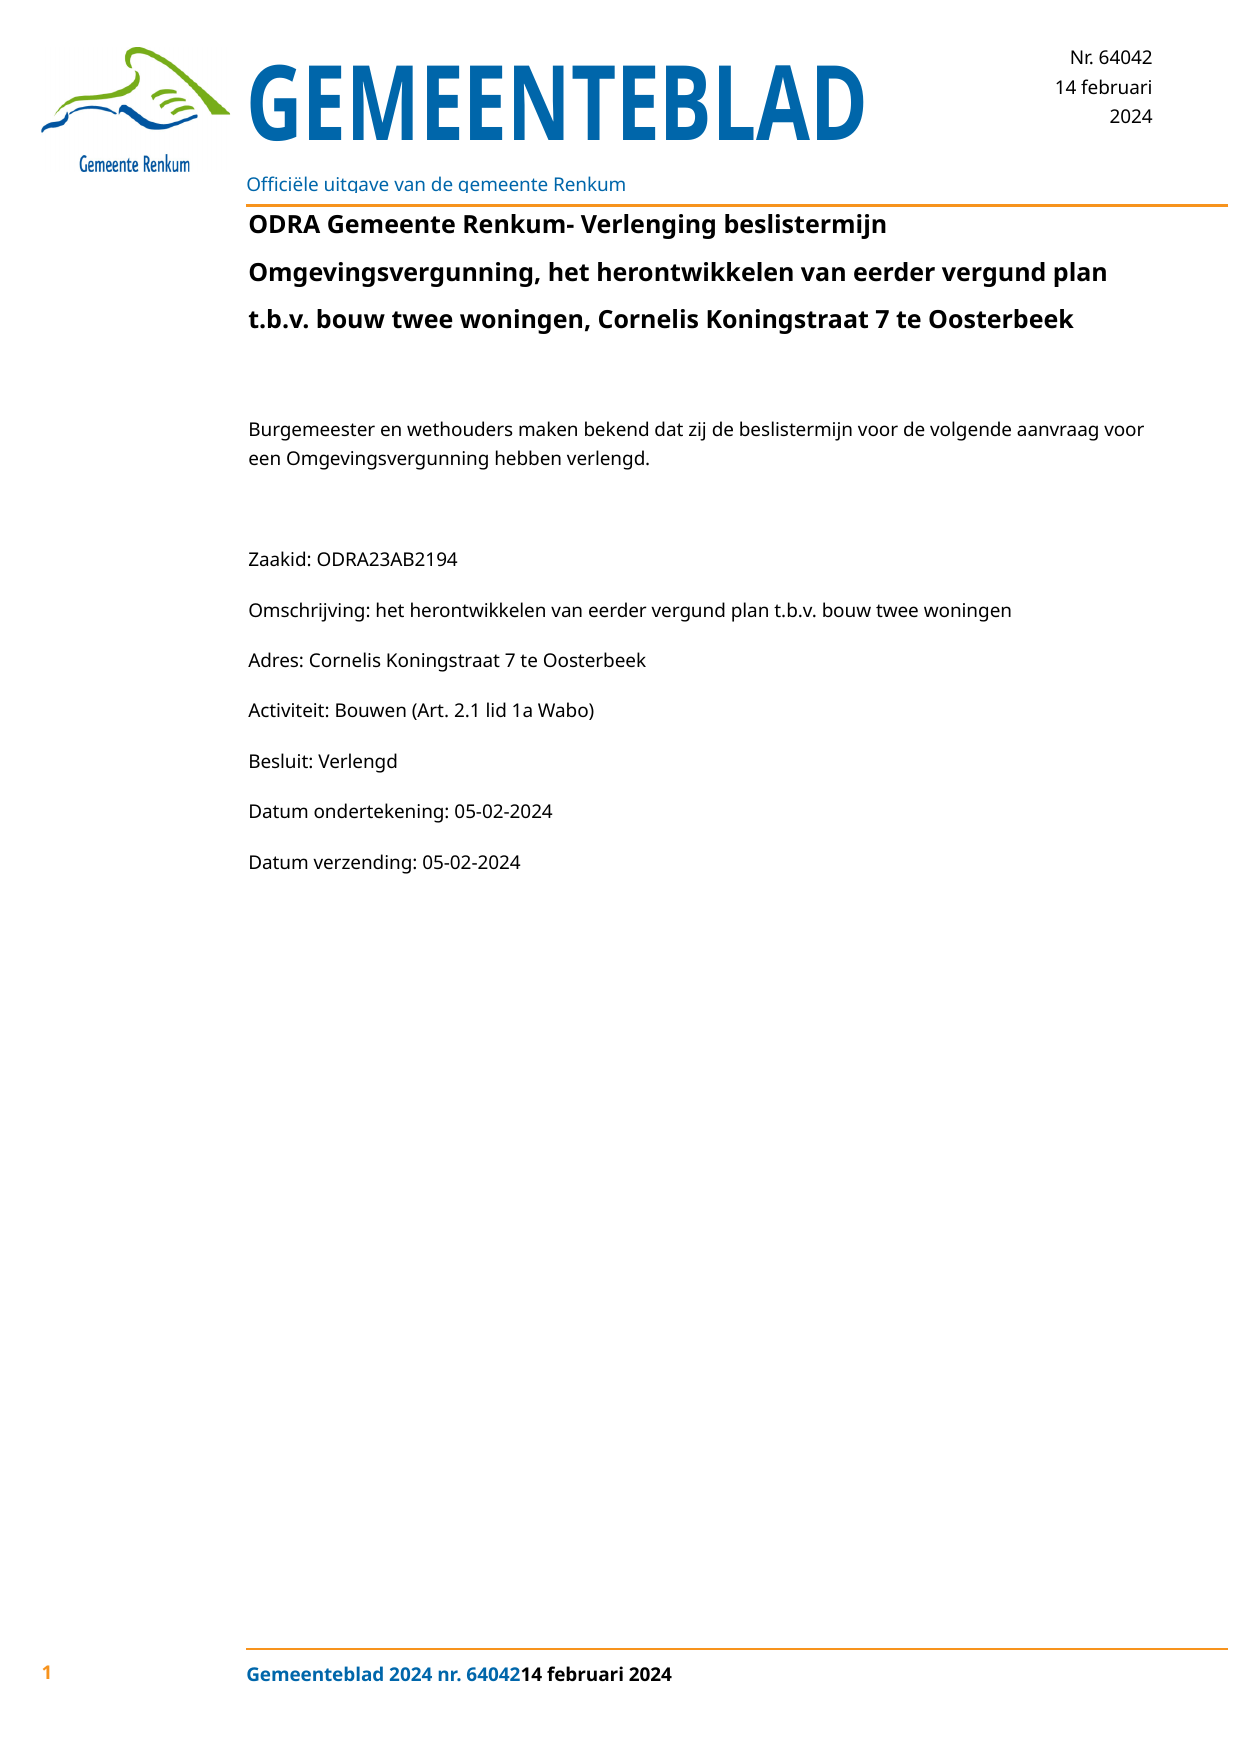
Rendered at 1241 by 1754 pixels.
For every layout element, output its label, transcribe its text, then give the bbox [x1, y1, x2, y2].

text Datum verzending: 05-02-2024 [248, 849, 1152, 874]
text Omschrijving: het herontwikkelen van eerder vergund plan t.b.v. bouw twee woningen [248, 597, 1152, 622]
picture [41, 47, 231, 172]
text Burgemeester en wethouders maken bekend dat zij de beslistermijn voor de volgende aanvraag voor een Omgevingsvergunning hebben verlengd. [248, 416, 1152, 471]
text Zaakid: ODRA23AB2194 [248, 546, 1152, 572]
text Datum ondertekening: 05-02-2024 [248, 798, 1152, 824]
text ODRA Gemeente Renkum- Verlenging beslistermijn Omgevingsvergunning, het herontwikkelen van eerder vergund plan t.b.v. bouw twee woningen, Cornelis Koningstraat 7 te Oosterbeek [248, 207, 1152, 336]
text Adres: Cornelis Koningstraat 7 te Oosterbeek [248, 647, 1152, 673]
text Activiteit: Bouwen (Art. 2.1 lid 1a Wabo) [248, 698, 1152, 723]
text Besluit: Verlengd [248, 748, 1152, 774]
